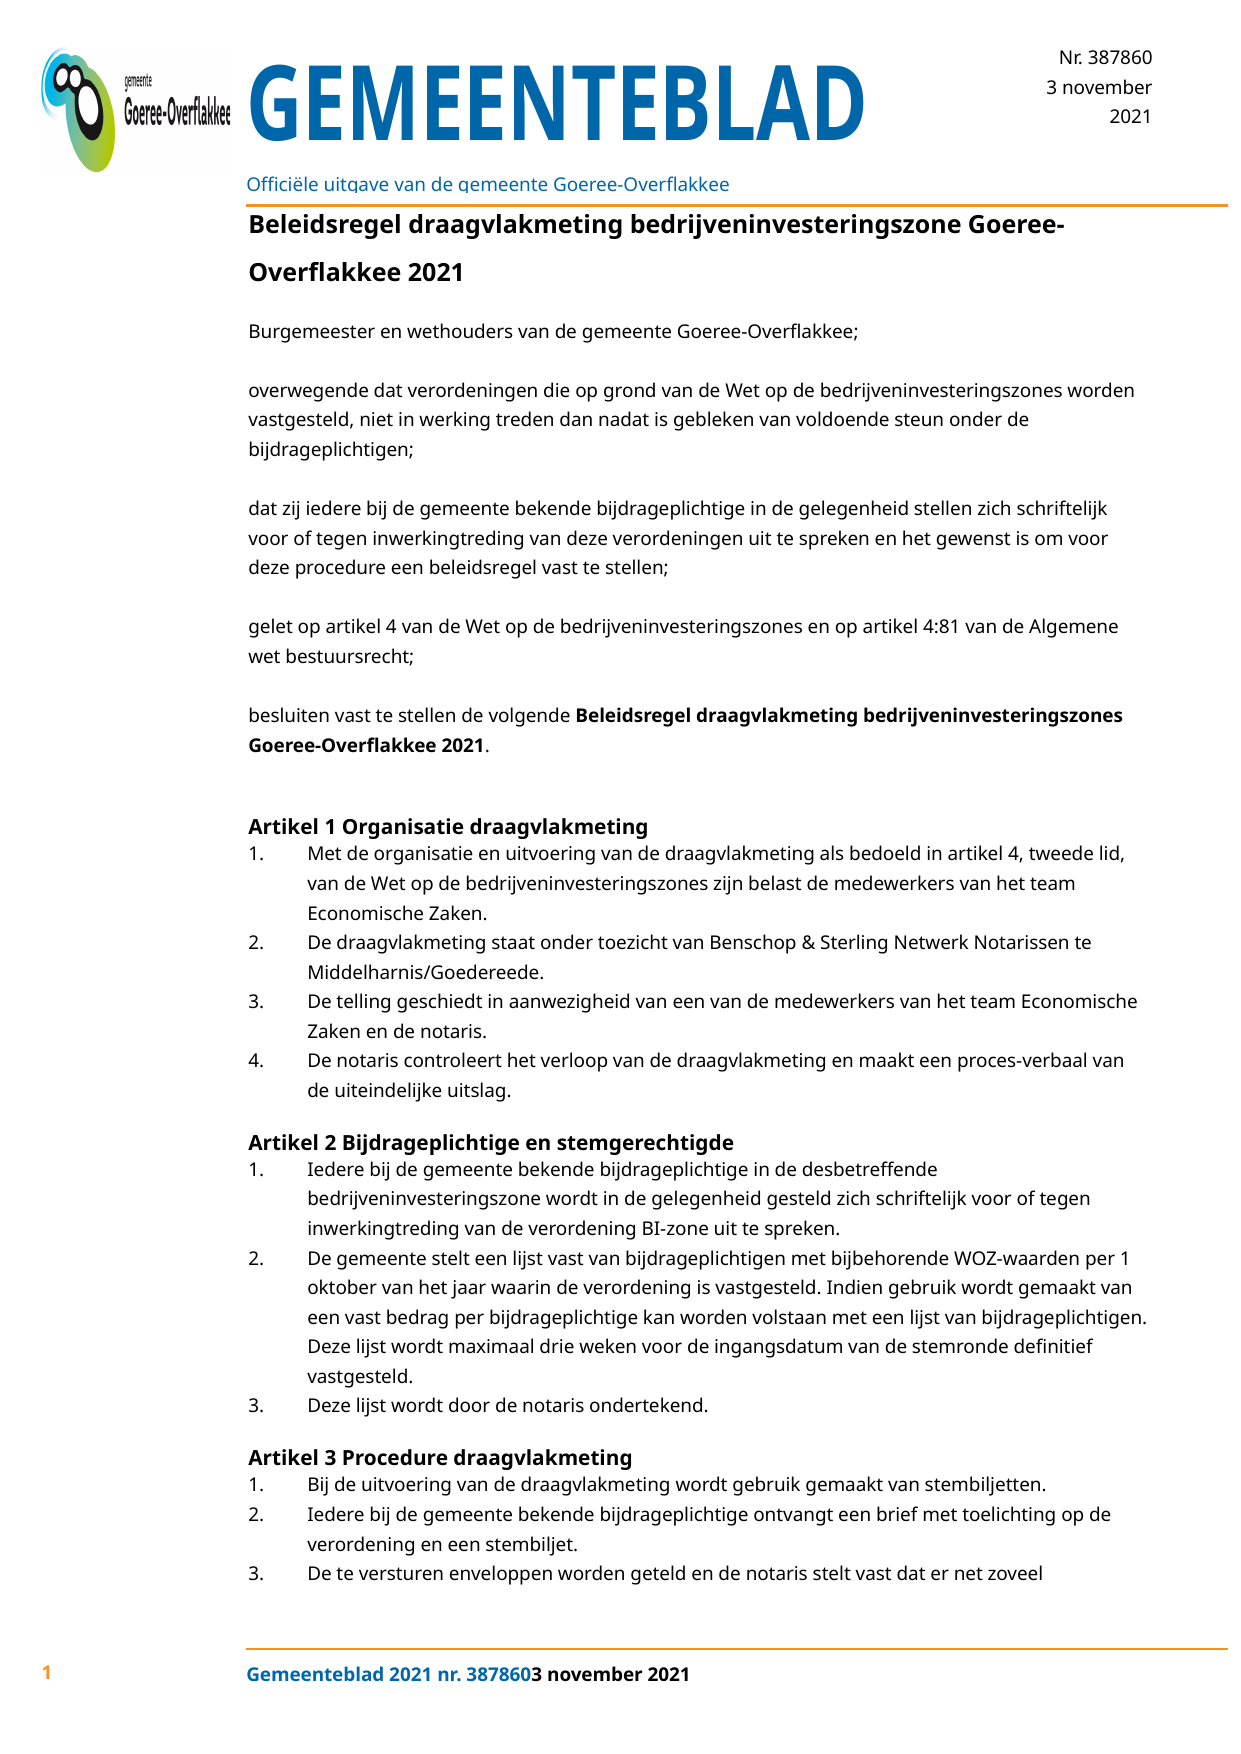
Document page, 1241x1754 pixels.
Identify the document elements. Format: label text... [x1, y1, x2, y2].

text dat zij iedere bij de gemeente bekende bijdrageplichtige in de gelegenheid stellen zich schriftelijk voor of tegen inwerkingtreding van deze verordeningen uit te spreken en het gewenst is om voor deze procedure een beleidsregel vast te stellen; [248, 495, 1152, 580]
list De gemeente stelt een lijst vast van bijdrageplichtigen met bijbehorende WOZ-waarden per 1 oktober van het jaar waarin de verordening is vastgesteld. Indien gebruik wordt gemaakt van een vast bedrag per bijdrageplichtige kan worden volstaan met een lijst van bijdrageplichtigen. Deze lijst wordt maximaal drie weken voor de ingangsdatum van de stemronde definitief vastgesteld. [248, 1245, 1152, 1389]
list Deze lijst wordt door de notaris ondertekend. [248, 1393, 1152, 1418]
picture [41, 47, 231, 172]
text gelet op artikel 4 van de Wet op de bedrijveninvesteringszones en op artikel 4:81 van de Algemene wet bestuursrecht; [248, 614, 1152, 669]
text Artikel 3 Procedure draagvlakmeting [248, 1443, 1152, 1472]
list De notaris controleert het verloop van de draagvlakmeting en maakt een proces-verbaal van de uiteindelijke uitslag. [248, 1048, 1152, 1103]
list Iedere bij de gemeente bekende bijdrageplichtige ontvangt een brief met toelichting op de verordening en een stembiljet. [248, 1501, 1152, 1556]
list De te versturen enveloppen worden geteld en de notaris stelt vast dat er net zoveel [248, 1560, 1152, 1586]
text Artikel 2 Bijdrageplichtige en stemgerechtigde [248, 1128, 1152, 1156]
list De draagvlakmeting staat onder toezicht van Benschop & Sterling Netwerk Notarissen te Middelharnis/Goedereede. [248, 929, 1152, 984]
text overwegende dat verordeningen die op grond van de Wet op de bedrijveninvesteringszones worden vastgesteld, niet in werking treden dan nadat is gebleken van voldoende steun onder de bijdrageplichtigen; [248, 377, 1152, 462]
text Artikel 1 Organisatie draagvlakmeting [248, 812, 1152, 841]
text Beleidsregel draagvlakmeting bedrijveninvesteringszone Goeree-Overflakkee 2021 [248, 207, 1152, 288]
list Met de organisatie en uitvoering van de draagvlakmeting als bedoeld in artikel 4, tweede lid, van de Wet op de bedrijveninvesteringszones zijn belast de medewerkers van het team Economische Zaken. [248, 841, 1152, 925]
list De telling geschiedt in aanwezigheid van een van de medewerkers van het team Economische Zaken en de notaris. [248, 988, 1152, 1044]
list Iedere bij de gemeente bekende bijdrageplichtige in de desbetreffende bedrijveninvesteringszone wordt in de gelegenheid gesteld zich schriftelijk voor of tegen inwerkingtreding van de verordening BI-zone uit te spreken. [248, 1156, 1152, 1241]
list Bij de uitvoering van de draagvlakmeting wordt gebruik gemaakt van stembiljetten. [248, 1472, 1152, 1497]
text besluiten vast te stellen de volgende Beleidsregel draagvlakmeting bedrijveninvesteringszones Goeree-Overflakkee 2021. [248, 702, 1152, 758]
text Burgemeester en wethouders van de gemeente Goeree-Overflakkee; [248, 318, 1152, 344]
